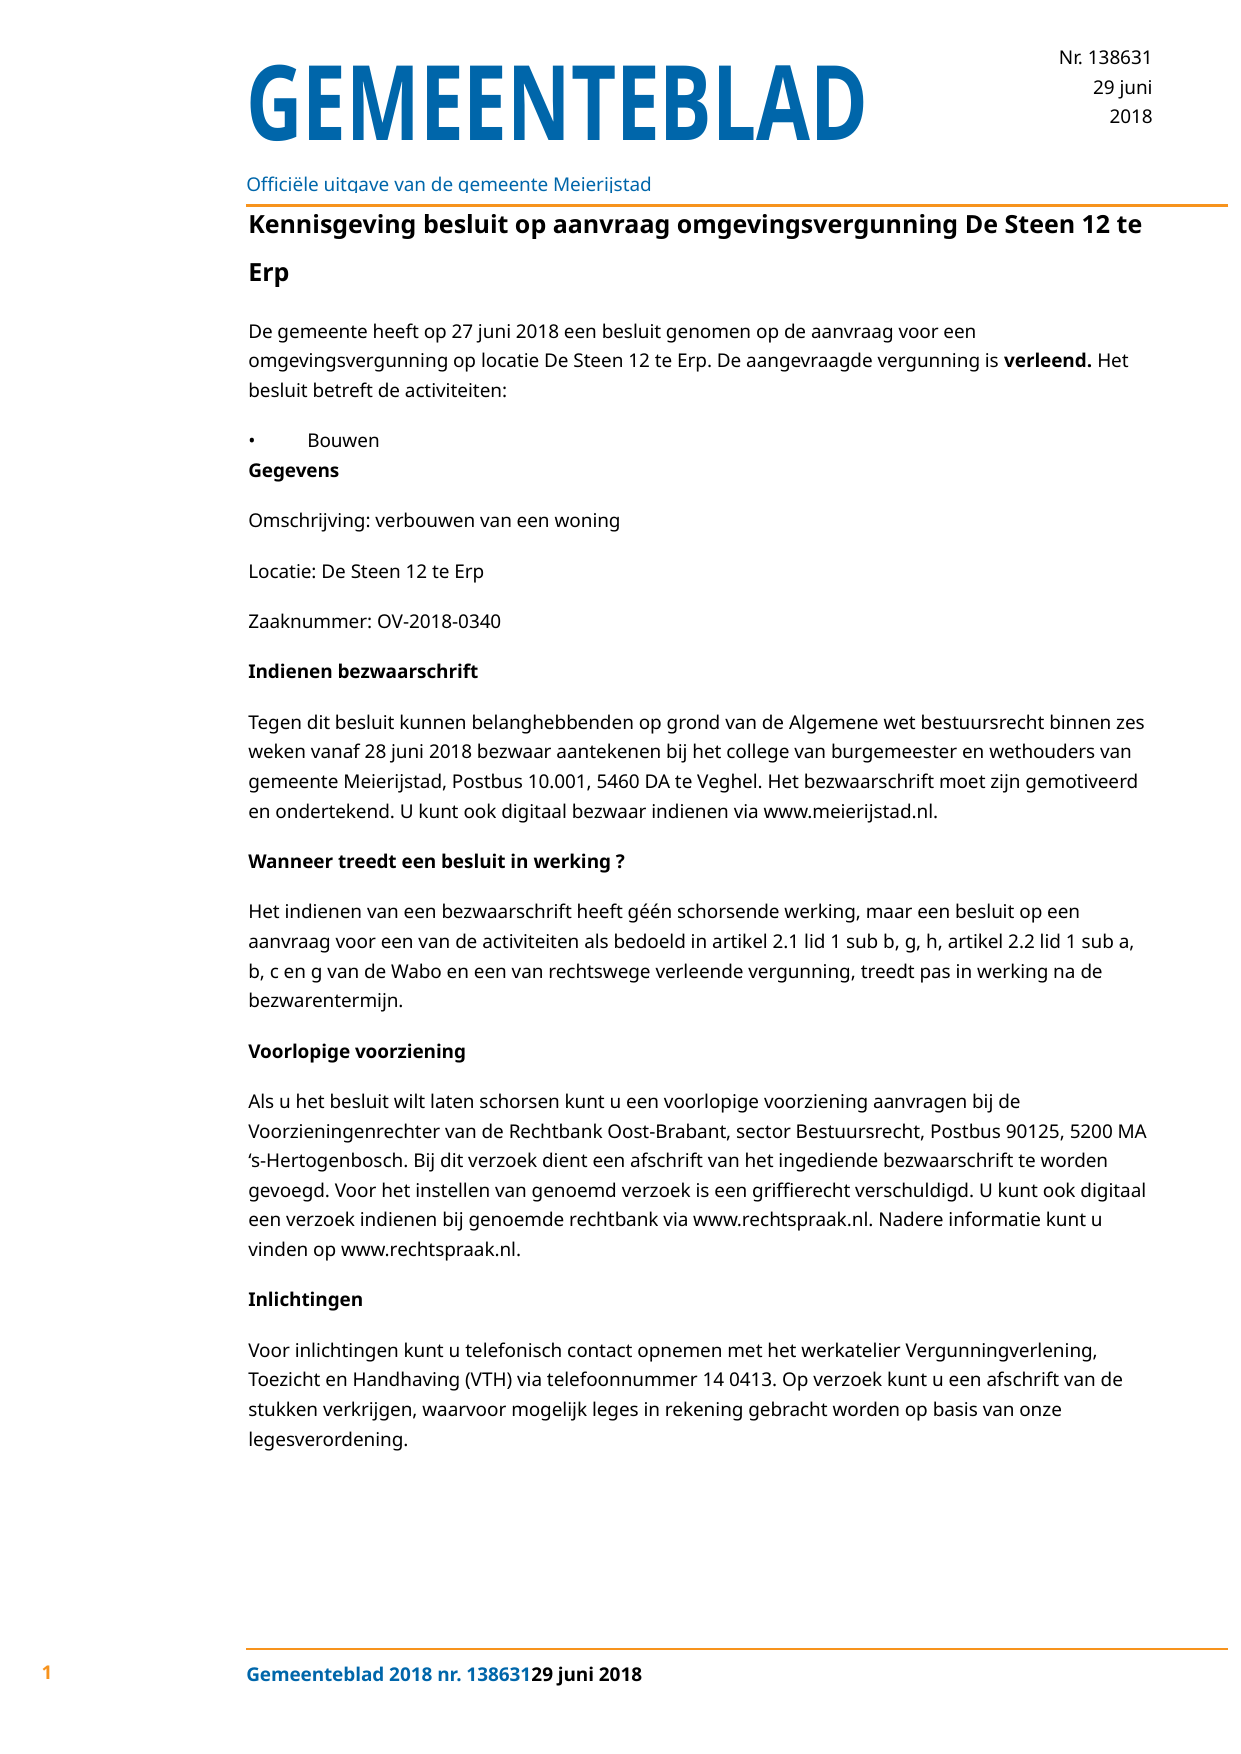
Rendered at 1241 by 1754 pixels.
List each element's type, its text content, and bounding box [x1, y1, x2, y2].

text Kennisgeving besluit op aanvraag omgevingsvergunning De Steen 12 te Erp [248, 207, 1152, 288]
text Wanneer treedt een besluit in werking ? [248, 848, 1152, 874]
text Indienen bezwaarschrift [248, 659, 1152, 684]
text Zaaknummer: OV-2018-0340 [248, 608, 1152, 634]
text Gegevens [248, 457, 1152, 483]
text Omschrijving: verbouwen van een woning [248, 507, 1152, 533]
picture [41, 47, 231, 172]
text Als u het besluit wilt laten schorsen kunt u een voorlopige voorziening aanvragen bij de Voorzieningenrechter van de Rechtbank Oost-Brabant, sector Bestuursrecht, Postbus 90125, 5200 MA ‘s-Hertogenbosch. Bij dit verzoek dient een afschrift van het ingediende bezwaarschrift te worden gevoegd. Voor het instellen van genoemd verzoek is een griffierecht verschuldigd. U kunt ook digitaal een verzoek indienen bij genoemde rechtbank via www.rechtspraak.nl. Nadere informatie kunt u vinden op www.rechtspraak.nl. [248, 1088, 1152, 1262]
list Bouwen [248, 427, 1152, 453]
text Voor inlichtingen kunt u telefonisch contact opnemen met het werkatelier Vergunningverlening, Toezicht en Handhaving (VTH) via telefoonnummer 14 0413. Op verzoek kunt u een afschrift van de stukken verkrijgen, waarvoor mogelijk leges in rekening gebracht worden op basis van onze legesverordening. [248, 1337, 1152, 1452]
text Inlichtingen [248, 1287, 1152, 1312]
text Tegen dit besluit kunnen belanghebbenden op grond van de Algemene wet bestuursrecht binnen zes weken vanaf 28 juni 2018 bezwaar aantekenen bij het college van burgemeester en wethouders van gemeente Meierijstad, Postbus 10.001, 5460 DA te Veghel. Het bezwaarschrift moet zijn gemotiveerd en ondertekend. U kunt ook digitaal bezwaar indienen via www.meierijstad.nl. [248, 709, 1152, 824]
text Locatie: De Steen 12 te Erp [248, 558, 1152, 584]
text Het indienen van een bezwaarschrift heeft géén schorsende werking, maar een besluit op een aanvraag voor een van de activiteiten als bedoeld in artikel 2.1 lid 1 sub b, g, h, artikel 2.2 lid 1 sub a, b, c en g van de Wabo en een van rechtswege verleende vergunning, treedt pas in werking na de bezwarentermijn. [248, 899, 1152, 1013]
text Voorlopige voorziening [248, 1038, 1152, 1064]
text De gemeente heeft op 27 juni 2018 een besluit genomen op de aanvraag voor een omgevingsvergunning op locatie De Steen 12 te Erp. De aangevraagde vergunning is verleend. Het besluit betreft de activiteiten: [248, 318, 1152, 403]
